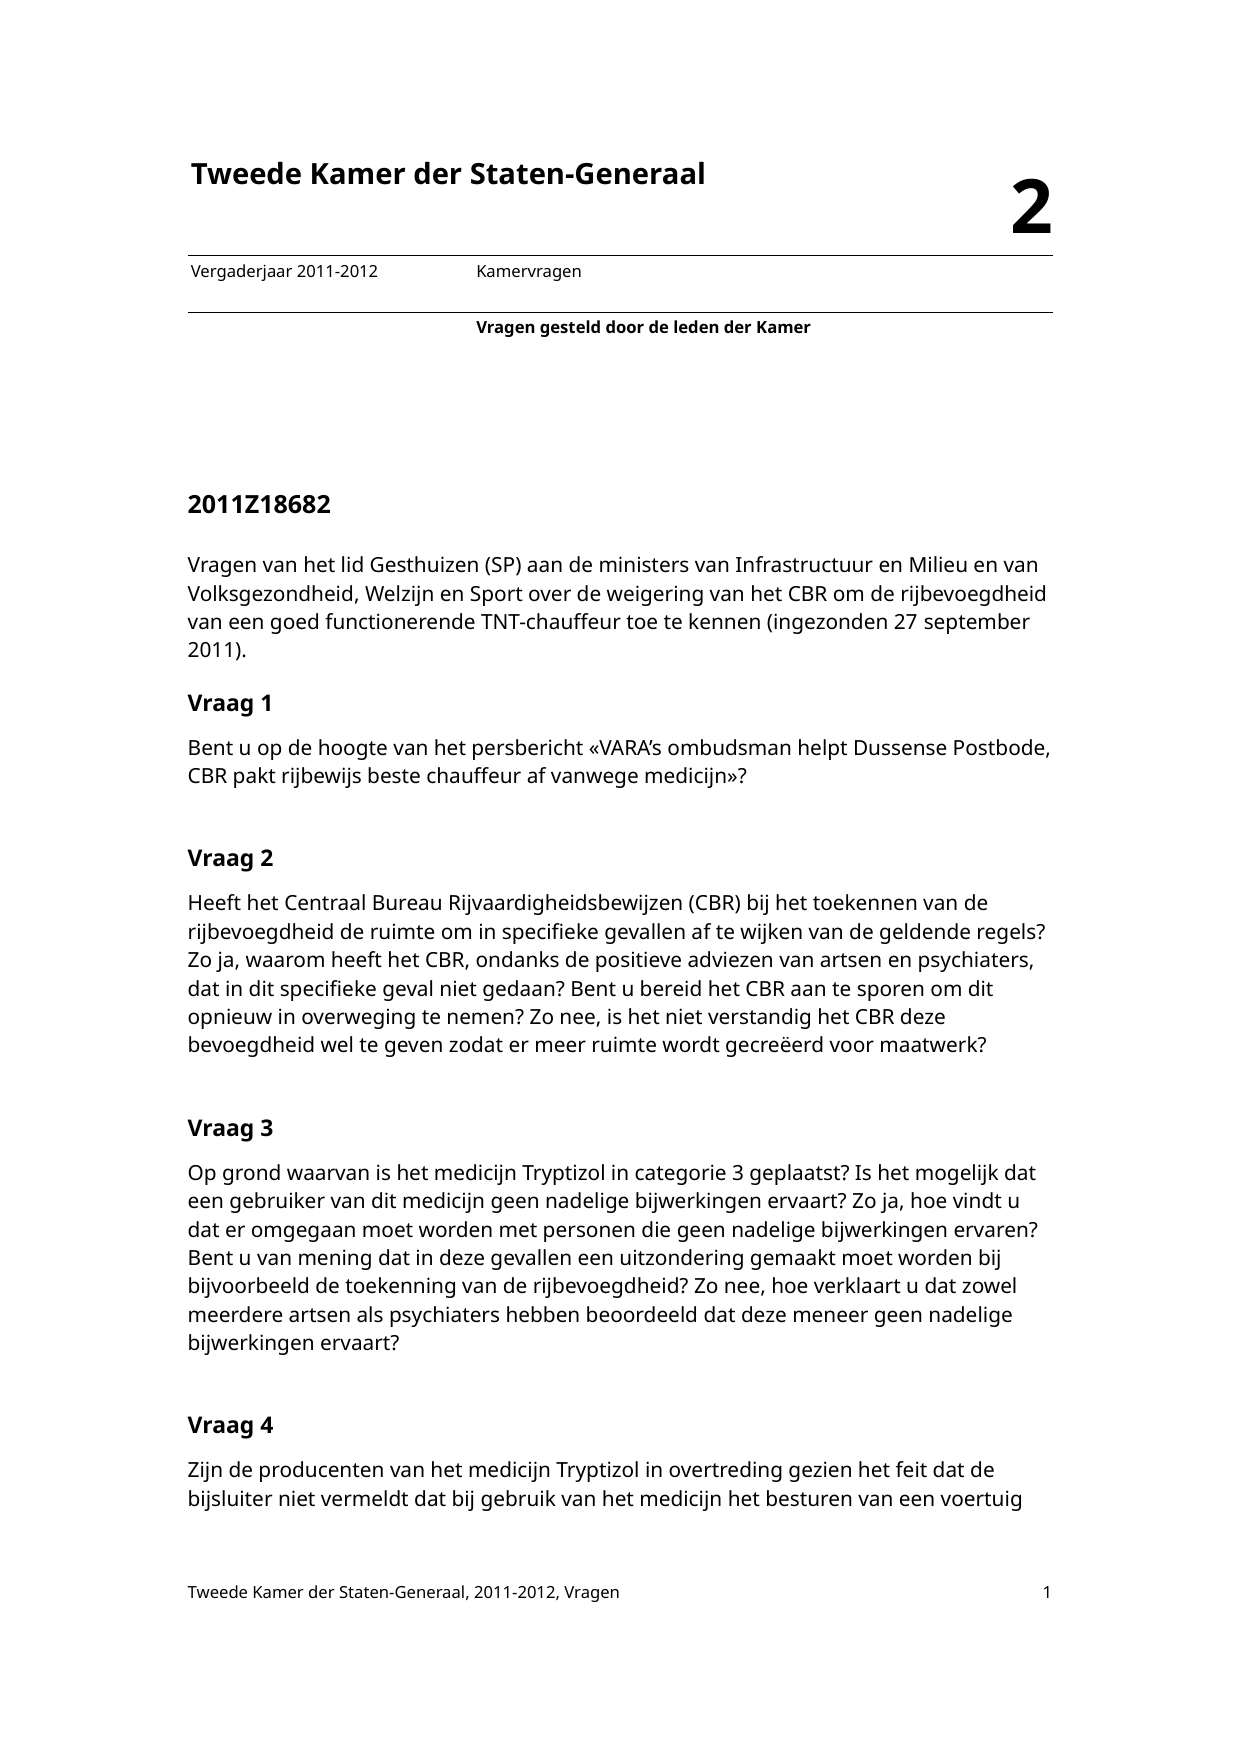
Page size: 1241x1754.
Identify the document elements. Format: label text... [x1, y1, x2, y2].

subtitle Vraag 3 [187, 1112, 1053, 1143]
table_cell Vergaderjaar 2011-2012 [188, 256, 473, 312]
subtitle Vraag 2 [187, 842, 1053, 873]
text Bent u op de hoogte van het persbericht «VARA’s ombudsman helpt Dussense Postbode, CBR pakt rijbewijs beste chauffeur af vanwege medicijn»? [187, 733, 1053, 790]
text Heeft het Centraal Bureau Rijvaardigheidsbewijzen (CBR) bij het toekennen van de rijbevoegdheid de ruimte om in specifieke gevallen af te wijken van de geldende regels? Zo ja, waarom heeft het CBR, ondanks de positieve adviezen van artsen en psychiaters, dat in dit specifieke geval niet gedaan? Bent u bereid het CBR aan te sporen om dit opnieuw in overweging te nemen? Zo nee, is het niet verstandig het CBR deze bevoegdheid wel te geven zodat er meer ruimte wordt gecreëerd voor maatwerk? [187, 888, 1053, 1059]
subtitle Vraag 1 [187, 687, 1053, 718]
table_cell [188, 313, 473, 339]
text Zijn de producenten van het medicijn Tryptizol in overtreding gezien het feit dat de bijsluiter niet vermeldt dat bij gebruik van het medicijn het besturen van een voertuig [187, 1456, 1053, 1512]
text Vragen van het lid Gesthuizen (SP) aan de ministers van Infrastructuur en Milieu en van Volksgezondheid, Welzijn en Sport over de weigering van het CBR om de rijbevoegdheid van een goed functionerende TNT-chauffeur toe te kennen (ingezonden 27 september 2011). [187, 550, 1053, 664]
table_header Tweede Kamer der Staten-Generaal [188, 150, 879, 255]
table_cell Vragen gesteld door de leden der Kamer [473, 313, 1053, 339]
table_cell Kamervragen [473, 256, 1053, 312]
subtitle Vraag 4 [187, 1409, 1053, 1441]
text Op grond waarvan is het medicijn Tryptizol in categorie 3 geplaatst? Is het mogelijk dat een gebruiker van dit medicijn geen nadelige bijwerkingen ervaart? Zo ja, hoe vindt u dat er omgegaan moet worden met personen die geen nadelige bijwerkingen ervaren? Bent u van mening dat in deze gevallen een uitzondering gemaakt moet worden bij bijvoorbeeld de toekenning van de rijbevoegdheid? Zo nee, hoe verklaart u dat zowel meerdere artsen als psychiaters hebben beoordeeld dat deze meneer geen nadelige bijwerkingen ervaart? [187, 1158, 1053, 1357]
text 2011Z18682 [187, 487, 1053, 521]
table_header 2 [880, 150, 1053, 255]
